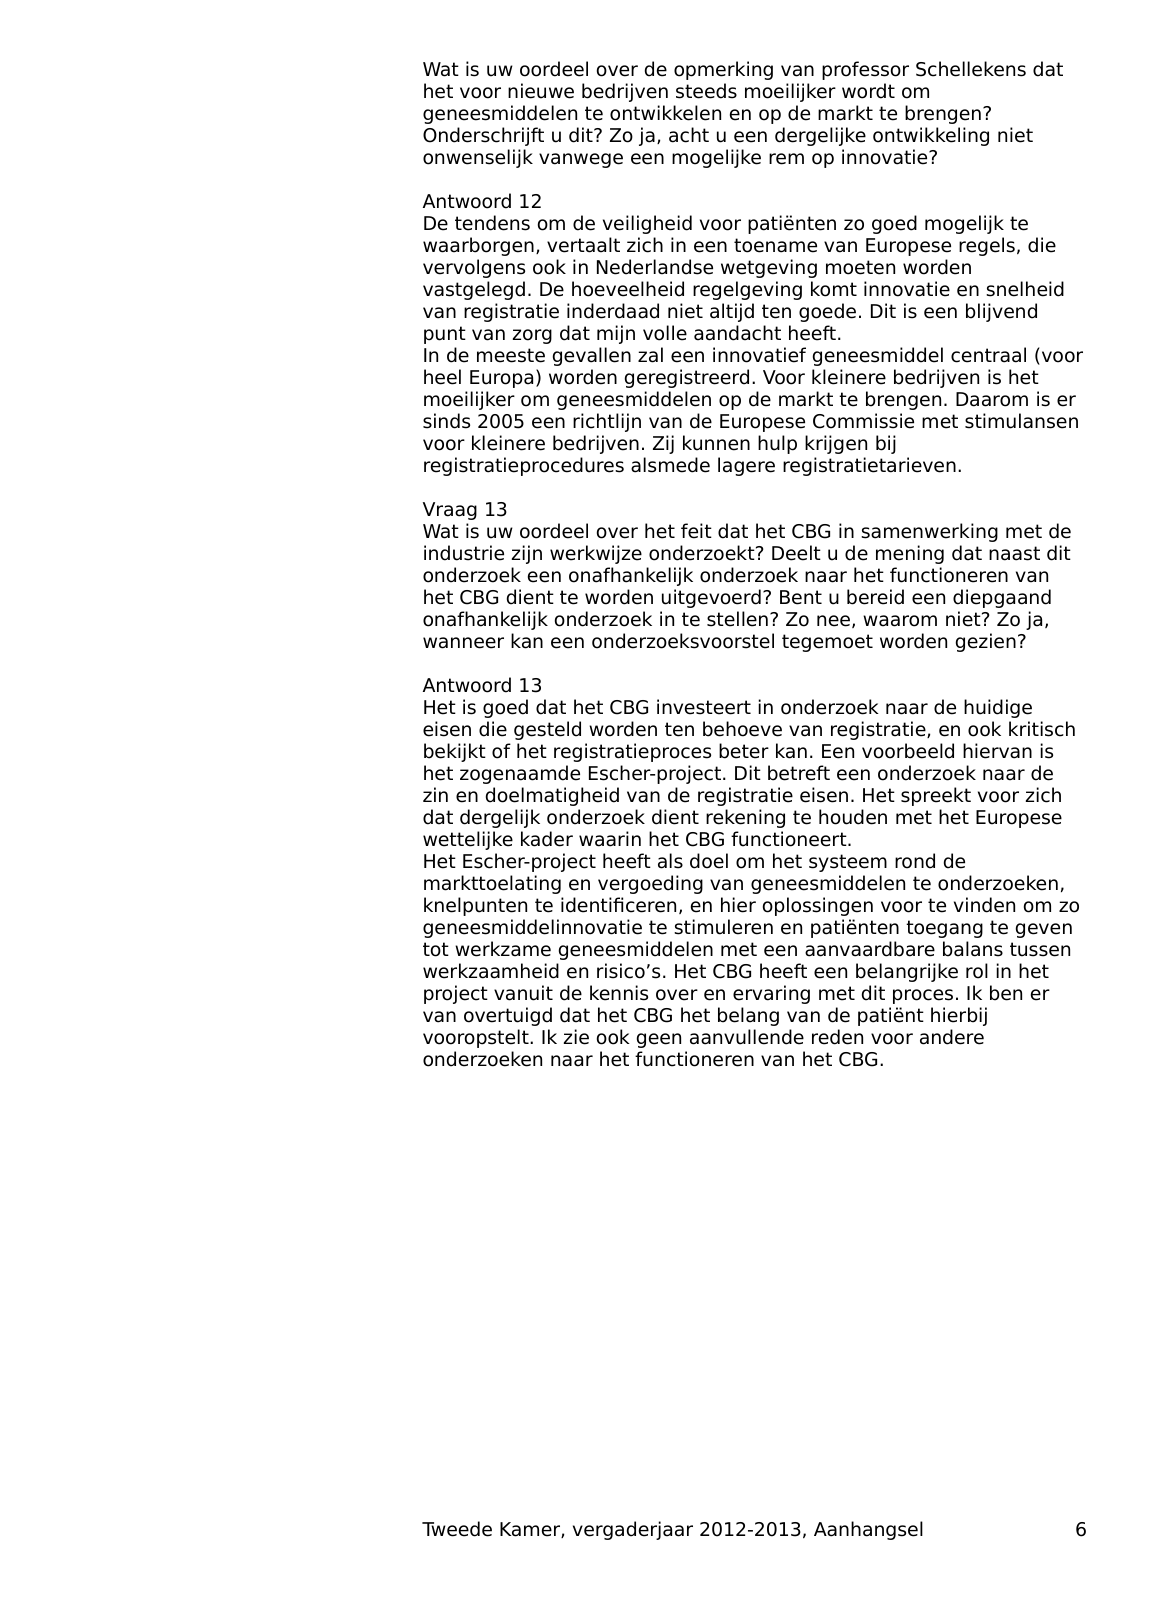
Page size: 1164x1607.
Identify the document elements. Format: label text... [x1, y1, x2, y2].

text Wat is uw oordeel over de opmerking van professor Schellekens dat het voor nieuwe bedrijven steeds moeilijker wordt om geneesmiddelen te ontwikkelen en op de markt te brengen? Onderschrijft u dit? Zo ja, acht u een dergelijke ontwikkeling niet onwenselijk vanwege een mogelijke rem op innovatie? [422, 59, 1087, 169]
text In de meeste gevallen zal een innovatief geneesmiddel centraal (voor heel Europa) worden geregistreerd. Voor kleinere bedrijven is het moeilijker om geneesmiddelen op de markt te brengen. Daarom is er sinds 2005 een richtlijn van de Europese Commissie met stimulansen voor kleinere bedrijven. Zij kunnen hulp krijgen bij registratieprocedures alsmede lagere registratietarieven. [422, 345, 1087, 477]
text Wat is uw oordeel over het feit dat het CBG in samenwerking met de industrie zijn werkwijze onderzoekt? Deelt u de mening dat naast dit onderzoek een onafhankelijk onderzoek naar het functioneren van het CBG dient te worden uitgevoerd? Bent u bereid een diepgaand onafhankelijk onderzoek in te stellen? Zo nee, waarom niet? Zo ja, wanneer kan een onderzoeksvoorstel tegemoet worden gezien? [422, 521, 1087, 653]
text Het is goed dat het CBG investeert in onderzoek naar de huidige eisen die gesteld worden ten behoeve van registratie, en ook kritisch bekijkt of het registratieproces beter kan. Een voorbeeld hiervan is het zogenaamde Escher-project. Dit betreft een onderzoek naar de zin en doelmatigheid van de registratie eisen. Het spreekt voor zich dat dergelijk onderzoek dient rekening te houden met het Europese wettelijke kader waarin het CBG functioneert. [422, 697, 1087, 851]
text Antwoord 12 [422, 191, 1087, 213]
text Antwoord 13 [422, 675, 1087, 697]
text De tendens om de veiligheid voor patiënten zo goed mogelijk te waarborgen, vertaalt zich in een toename van Europese regels, die vervolgens ook in Nederlandse wetgeving moeten worden vastgelegd. De hoeveelheid regelgeving komt innovatie en snelheid van registratie inderdaad niet altijd ten goede. Dit is een blijvend punt van zorg dat mijn volle aandacht heeft. [422, 213, 1087, 345]
text Vraag 13 [422, 499, 1087, 521]
text Het Escher-project heeft als doel om het systeem rond de markttoelating en vergoeding van geneesmiddelen te onderzoeken, knelpunten te identificeren, en hier oplossingen voor te vinden om zo geneesmiddelinnovatie te stimuleren en patiënten toegang te geven tot werkzame geneesmiddelen met een aanvaardbare balans tussen werkzaamheid en risico’s. Het CBG heeft een belangrijke rol in het project vanuit de kennis over en ervaring met dit proces. Ik ben er van overtuigd dat het CBG het belang van de patiënt hierbij vooropstelt. Ik zie ook geen aanvullende reden voor andere onderzoeken naar het functioneren van het CBG. [422, 851, 1087, 1071]
